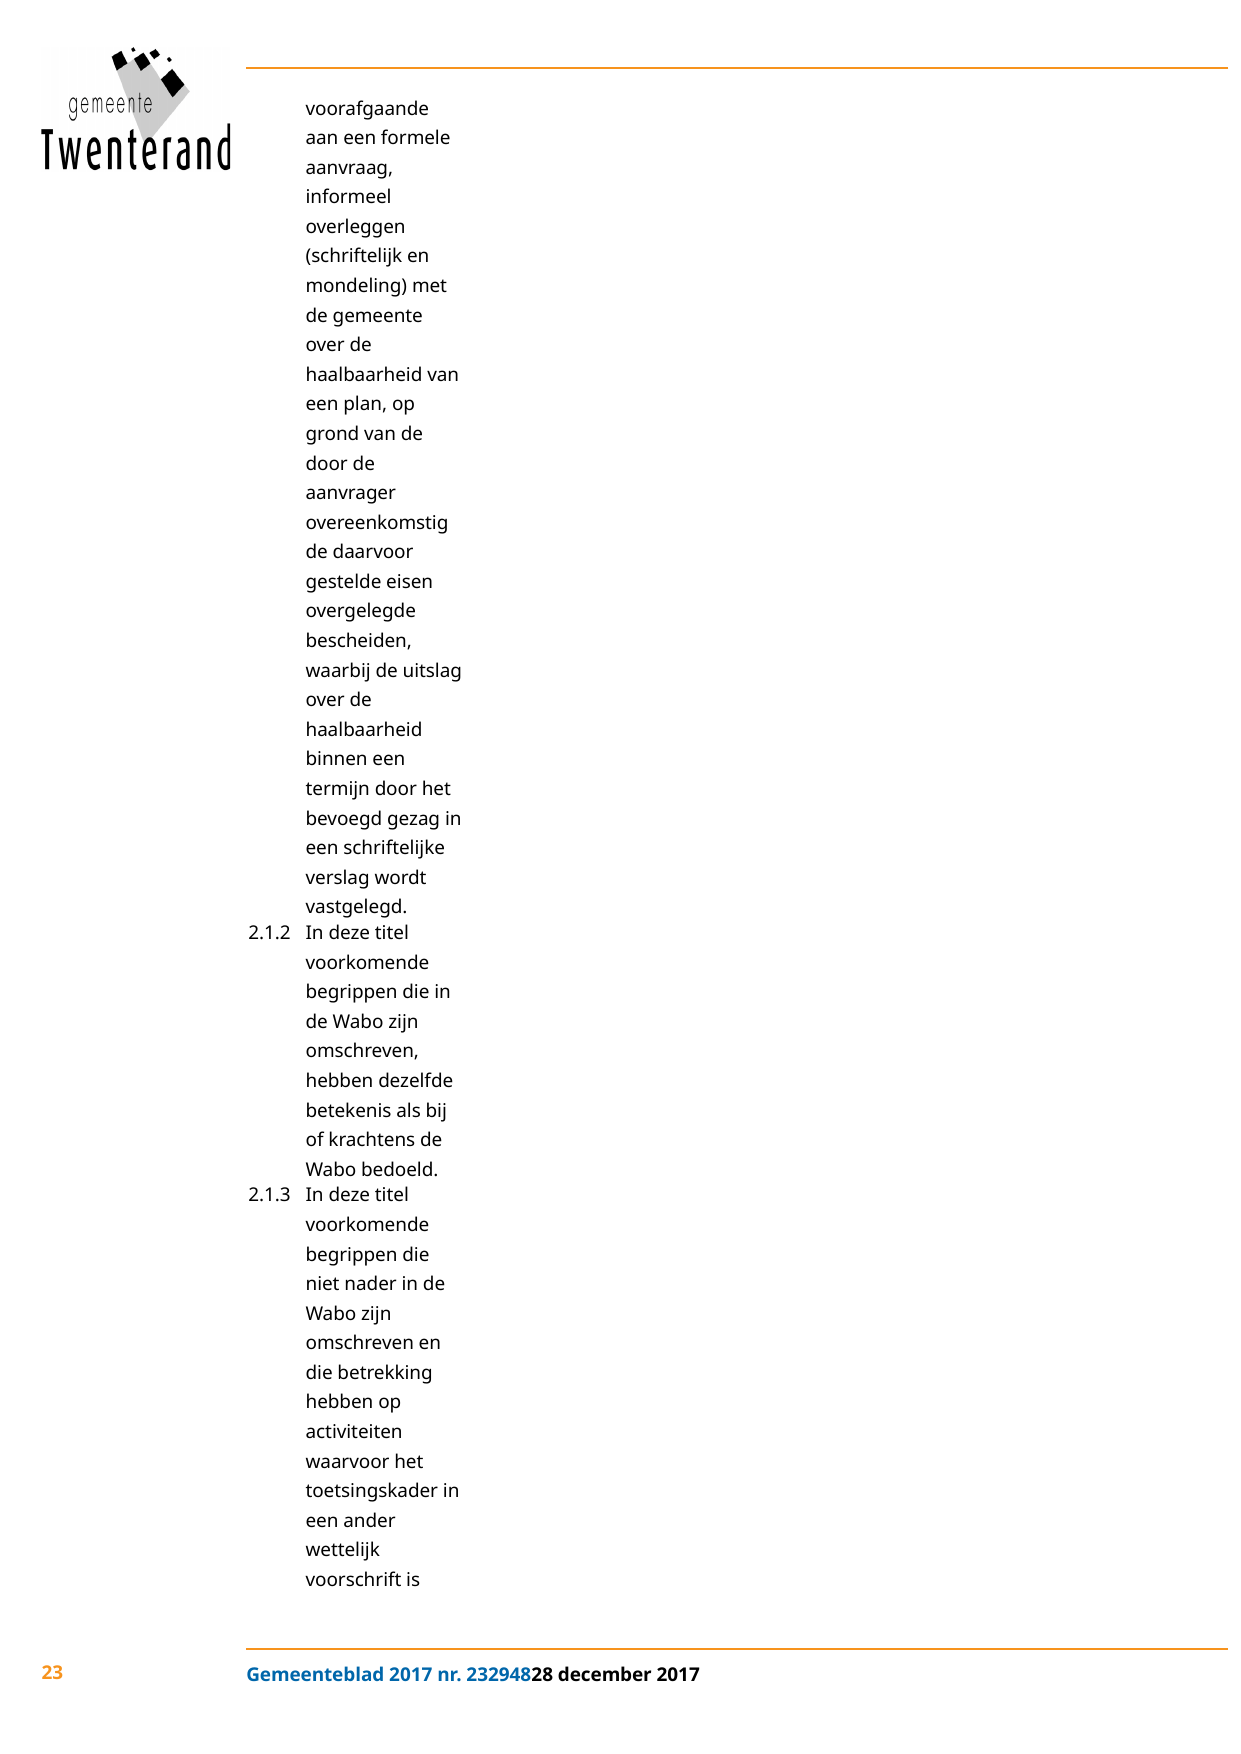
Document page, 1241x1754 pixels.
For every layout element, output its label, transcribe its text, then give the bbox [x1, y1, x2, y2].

table_cell [922, 1182, 1037, 1592]
table_cell [520, 1182, 577, 1592]
table_cell [463, 919, 520, 1182]
table_cell [520, 919, 577, 1182]
table_cell [520, 95, 577, 919]
table_cell [578, 95, 692, 919]
table_cell In deze titel voorkomende begrippen die in de Wabo zijn omschreven, hebben dezelfde betekenis als bij of krachtens de Wabo bedoeld. [305, 919, 463, 1182]
table_cell [807, 95, 922, 919]
table_cell [1037, 919, 1152, 1182]
table_cell 2.1.2 [248, 919, 305, 1182]
table_cell 2.1.3 [248, 1182, 305, 1592]
table_cell [578, 919, 692, 1182]
table_cell [692, 95, 807, 919]
picture [41, 47, 231, 172]
table_cell [807, 1182, 922, 1592]
table_cell [1037, 95, 1152, 919]
table_cell [463, 95, 520, 919]
table_cell voorafgaande aan een formele aanvraag, informeel overleggen (schriftelijk en mondeling) met de gemeente over de haalbaarheid van een plan, op grond van de door de aanvrager overeenkomstig de daarvoor gestelde eisen overgelegde bescheiden, waarbij de uitslag over de haalbaarheid binnen een termijn door het bevoegd gezag in een schriftelijke verslag wordt vastgelegd. [305, 95, 463, 919]
table_cell [248, 95, 305, 919]
table_cell [692, 919, 807, 1182]
table_cell [922, 95, 1037, 919]
table_cell [807, 919, 922, 1182]
table_cell [578, 1182, 692, 1592]
table_cell [692, 1182, 807, 1592]
table_cell In deze titel voorkomende begrippen die niet nader in de Wabo zijn omschreven en die betrekking hebben op activiteiten waarvoor het toetsingskader in een ander wettelijk voorschrift is [305, 1182, 463, 1592]
table_cell [1037, 1182, 1152, 1592]
table_cell [922, 919, 1037, 1182]
table_cell [463, 1182, 520, 1592]
